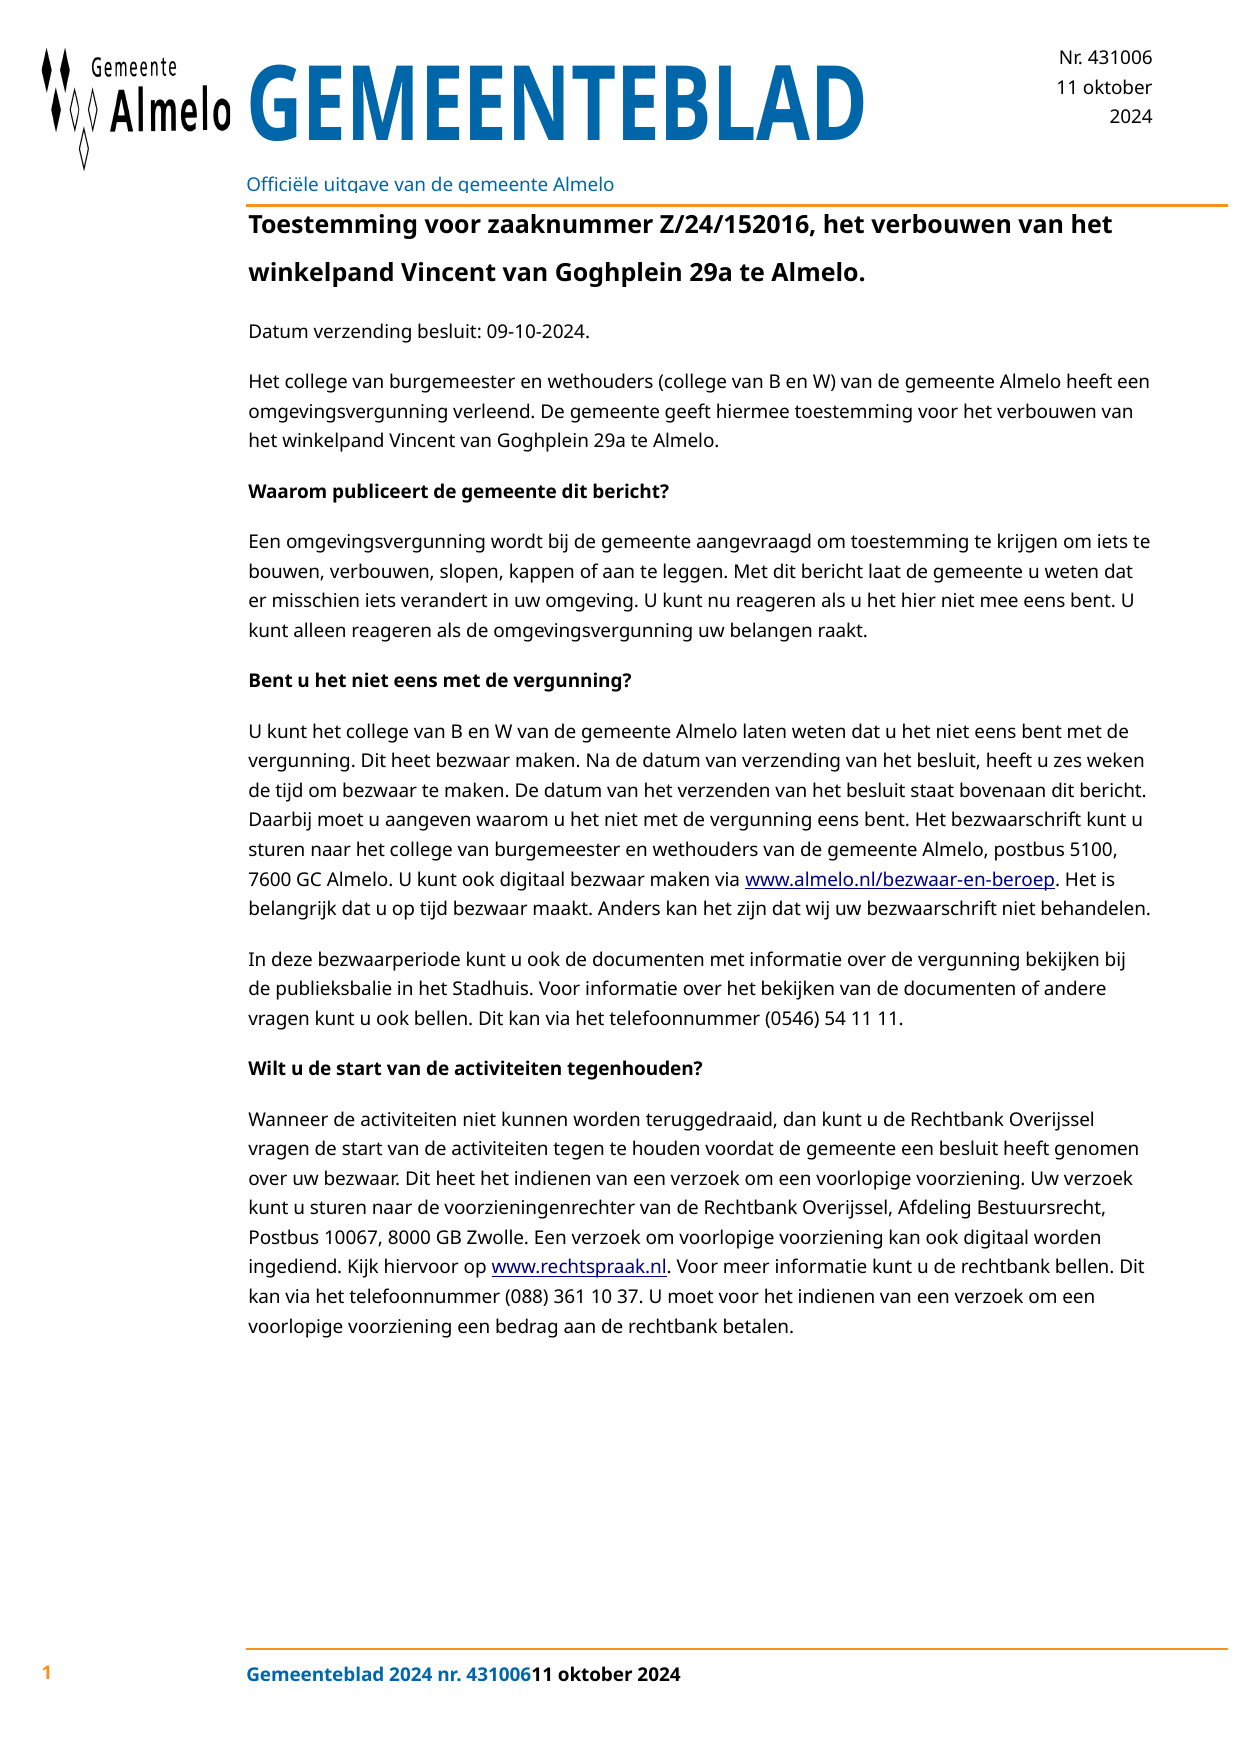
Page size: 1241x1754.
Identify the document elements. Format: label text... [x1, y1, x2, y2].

text Wanneer de activiteiten niet kunnen worden teruggedraaid, dan kunt u de Rechtbank Overijssel vragen de start van de activiteiten tegen te houden voordat de gemeente een besluit heeft genomen over uw bezwaar. Dit heet het indienen van een verzoek om een voorlopige voorziening. Uw verzoek kunt u sturen naar de voorzieningenrechter van de Rechtbank Overijssel, Afdeling Bestuursrecht, Postbus 10067, 8000 GB Zwolle. Een verzoek om voorlopige voorziening kan ook digitaal worden ingediend. Kijk hiervoor op www.rechtspraak.nl. Voor meer informatie kunt u de rechtbank bellen. Dit kan via het telefoonnummer (088) 361 10 37. U moet voor het indienen van een verzoek om een voorlopige voorziening een bedrag aan de rechtbank betalen. [248, 1106, 1152, 1339]
text Waarom publiceert de gemeente dit bericht? [248, 478, 1152, 504]
text Bent u het niet eens met de vergunning? [248, 667, 1152, 693]
text In deze bezwaarperiode kunt u ook de documenten met informatie over de vergunning bekijken bij de publieksbalie in het Stadhuis. Voor informatie over het bekijken van de documenten of andere vragen kunt u ook bellen. Dit kan via het telefoonnummer (0546) 54 11 11. [248, 946, 1152, 1031]
text Toestemming voor zaaknummer Z/24/152016, het verbouwen van het winkelpand Vincent van Goghplein 29a te Almelo. [248, 207, 1152, 288]
text Een omgevingsvergunning wordt bij de gemeente aangevraagd om toestemming te krijgen om iets te bouwen, verbouwen, slopen, kappen of aan te leggen. Met dit bericht laat de gemeente u weten dat er misschien iets verandert in uw omgeving. U kunt nu reageren als u het hier niet mee eens bent. U kunt alleen reageren als de omgevingsvergunning uw belangen raakt. [248, 528, 1152, 643]
text Datum verzending besluit: 09-10-2024. [248, 318, 1152, 344]
text Wilt u de start van de activiteiten tegenhouden? [248, 1055, 1152, 1081]
picture [41, 47, 231, 172]
text Het college van burgemeester en wethouders (college van B en W) van de gemeente Almelo heeft een omgevingsvergunning verleend. De gemeente geeft hiermee toestemming voor het verbouwen van het winkelpand Vincent van Goghplein 29a te Almelo. [248, 368, 1152, 453]
text U kunt het college van B en W van de gemeente Almelo laten weten dat u het niet eens bent met de vergunning. Dit heet bezwaar maken. Na de datum van verzending van het besluit, heeft u zes weken de tijd om bezwaar te maken. De datum van het verzenden van het besluit staat bovenaan dit bericht. Daarbij moet u aangeven waarom u het niet met de vergunning eens bent. Het bezwaarschrift kunt u sturen naar het college van burgemeester en wethouders van de gemeente Almelo, postbus 5100, 7600 GC Almelo. U kunt ook digitaal bezwaar maken via www.almelo.nl/bezwaar-en-beroep. Het is belangrijk dat u op tijd bezwaar maakt. Anders kan het zijn dat wij uw bezwaarschrift niet behandelen. [248, 718, 1152, 921]
